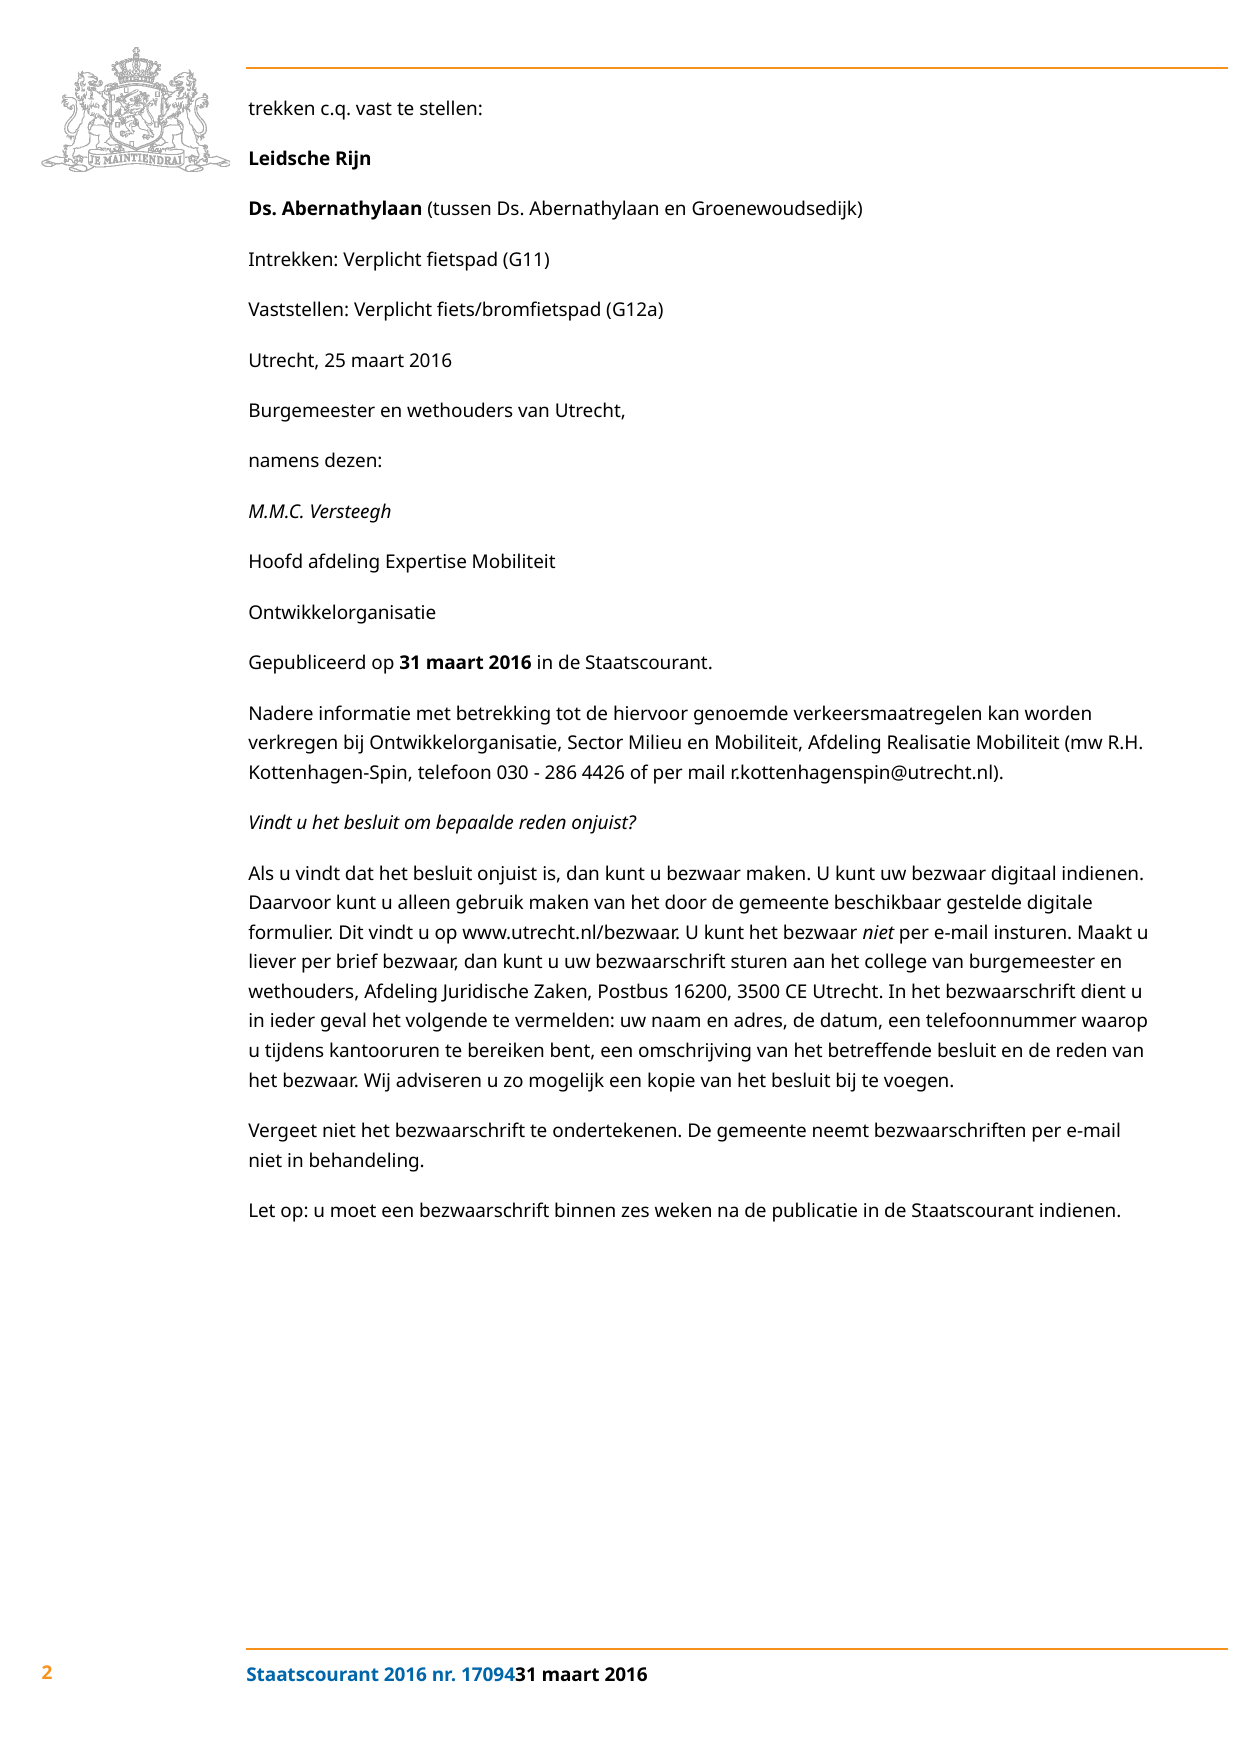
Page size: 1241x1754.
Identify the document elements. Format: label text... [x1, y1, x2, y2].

text namens dezen: [248, 448, 1152, 473]
text Hoofd afdeling Expertise Mobiliteit [248, 548, 1152, 574]
text Intrekken: Verplicht fietspad (G11) [248, 246, 1152, 272]
text Ds. Abernathylaan (tussen Ds. Abernathylaan en Groenewoudsedijk) [248, 196, 1152, 221]
text Leidsche Rijn [248, 145, 1152, 171]
text Burgemeester en wethouders van Utrecht, [248, 397, 1152, 423]
text Als u vindt dat het besluit onjuist is, dan kunt u bezwaar maken. U kunt uw bezwaar digitaal indienen. Daarvoor kunt u alleen gebruik maken van het door de gemeente beschikbaar gestelde digitale formulier. Dit vindt u op www.utrecht.nl/bezwaar. U kunt het bezwaar niet per e-mail insturen. Maakt u liever per brief bezwaar, dan kunt u uw bezwaarschrift sturen aan het college van burgemeester en wethouders, Afdeling Juridische Zaken, Postbus 16200, 3500 CE Utrecht. In het bezwaarschrift dient u in ieder geval het volgende te vermelden: uw naam en adres, de datum, een telefoonnummer waarop u tijdens kantooruren te bereiken bent, een omschrijving van het betreffende besluit en de reden van het bezwaar. Wij adviseren u zo mogelijk een kopie van het besluit bij te voegen. [248, 860, 1152, 1093]
picture [41, 47, 231, 172]
text Utrecht, 25 maart 2016 [248, 347, 1152, 373]
text M.M.C. Versteegh [248, 498, 1152, 524]
text trekken c.q. vast te stellen: [248, 95, 1152, 121]
text Let op: u moet een bezwaarschrift binnen zes weken na de publicatie in de Staatscourant indienen. [248, 1197, 1152, 1223]
text Gepubliceerd op 31 maart 2016 in de Staatscourant. [248, 649, 1152, 675]
text Vindt u het besluit om bepaalde reden onjuist? [248, 809, 1152, 835]
text Vergeet niet het bezwaarschrift te ondertekenen. De gemeente neemt bezwaarschriften per e-mail niet in behandeling. [248, 1117, 1152, 1173]
text Ontwikkelorganisatie [248, 599, 1152, 625]
text Vaststellen: Verplicht fiets/bromfietspad (G12a) [248, 296, 1152, 322]
text Nadere informatie met betrekking tot de hiervoor genoemde verkeersmaatregelen kan worden verkregen bij Ontwikkelorganisatie, Sector Milieu en Mobiliteit, Afdeling Realisatie Mobiliteit (mw R.H. Kottenhagen-Spin, telefoon 030 - 286 4426 of per mail r.kottenhagenspin@utrecht.nl). [248, 700, 1152, 785]
